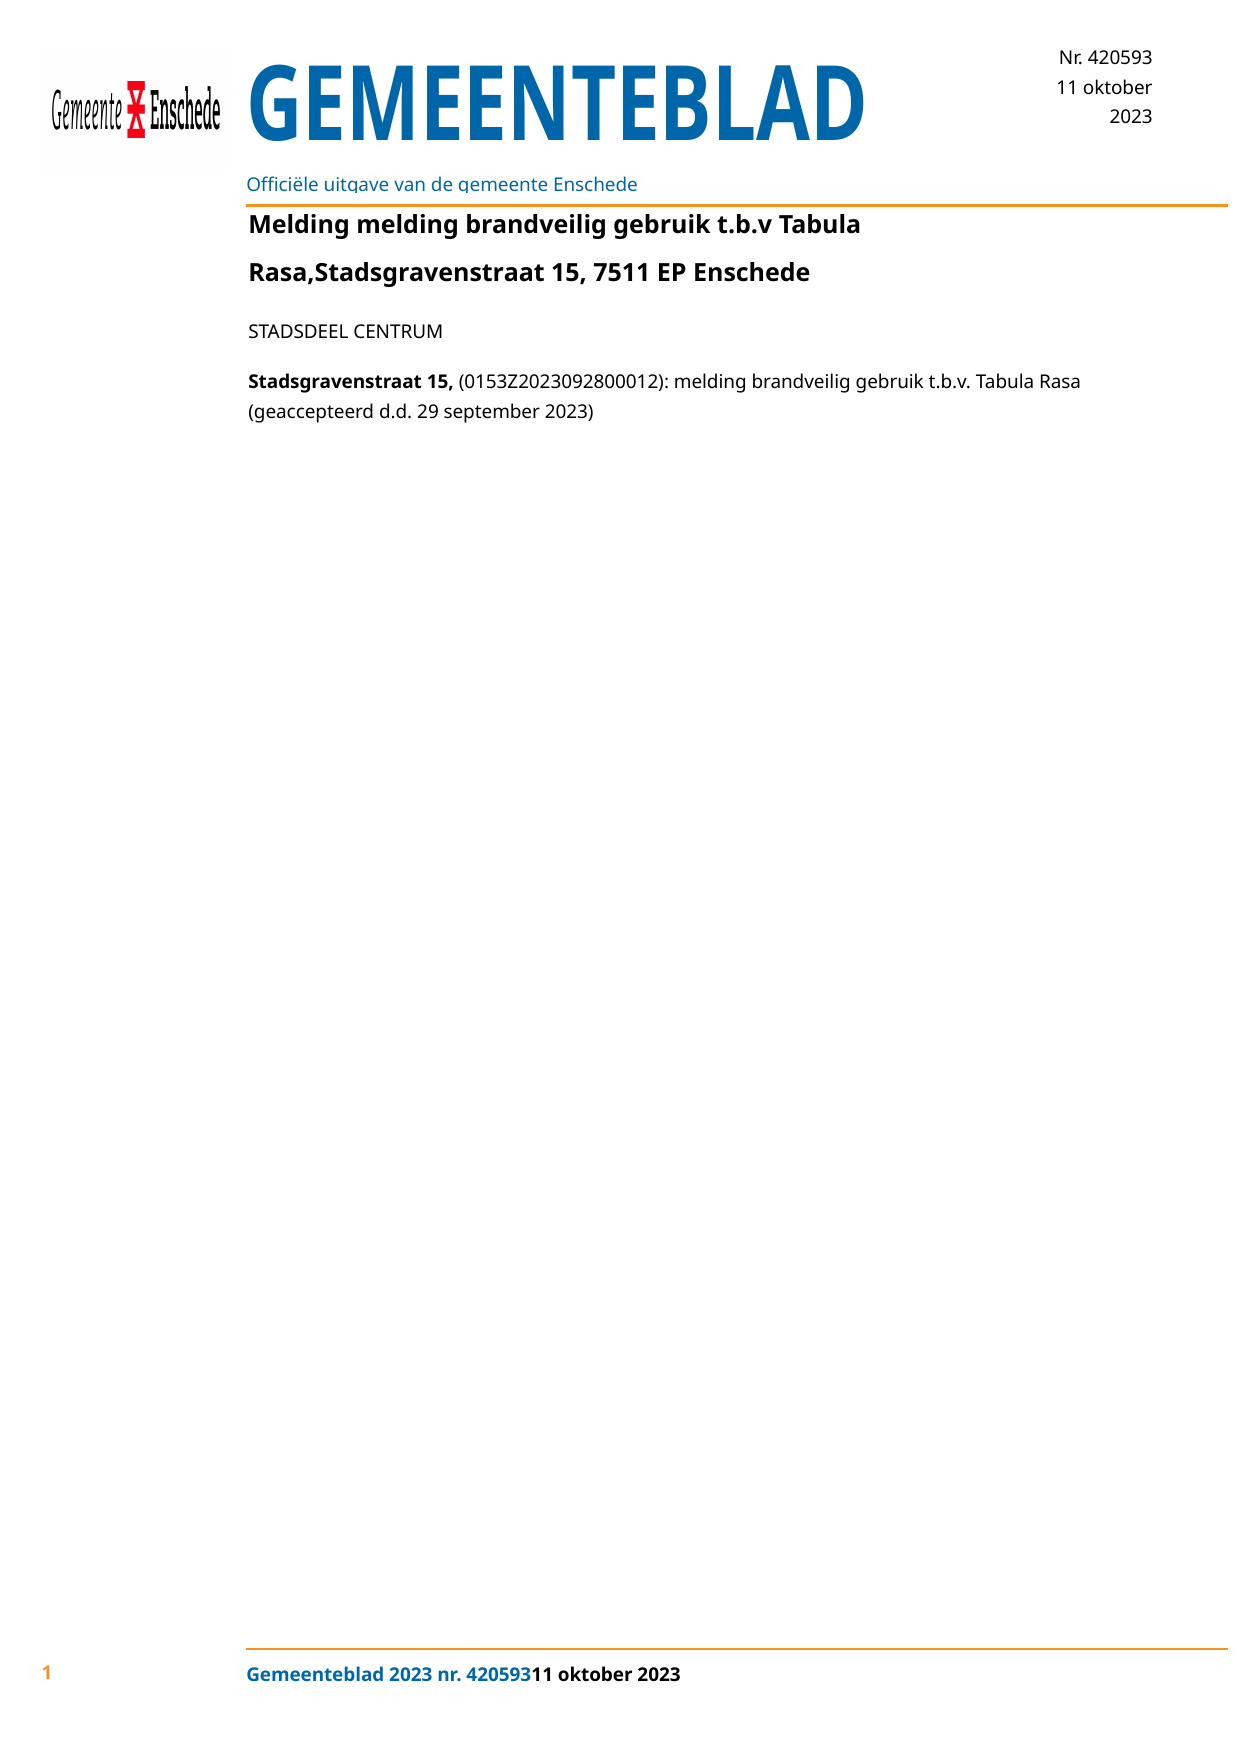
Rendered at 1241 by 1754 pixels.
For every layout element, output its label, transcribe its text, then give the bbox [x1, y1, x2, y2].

text Melding melding brandveilig gebruik t.b.v Tabula Rasa,Stadsgravenstraat 15, 7511 EP Enschede [248, 207, 1152, 288]
text Stadsgravenstraat 15, (0153Z2023092800012): melding brandveilig gebruik t.b.v. Tabula Rasa (geaccepteerd d.d. 29 september 2023) [248, 368, 1152, 424]
picture [41, 47, 231, 172]
text STADSDEEL CENTRUM [248, 318, 1152, 344]
